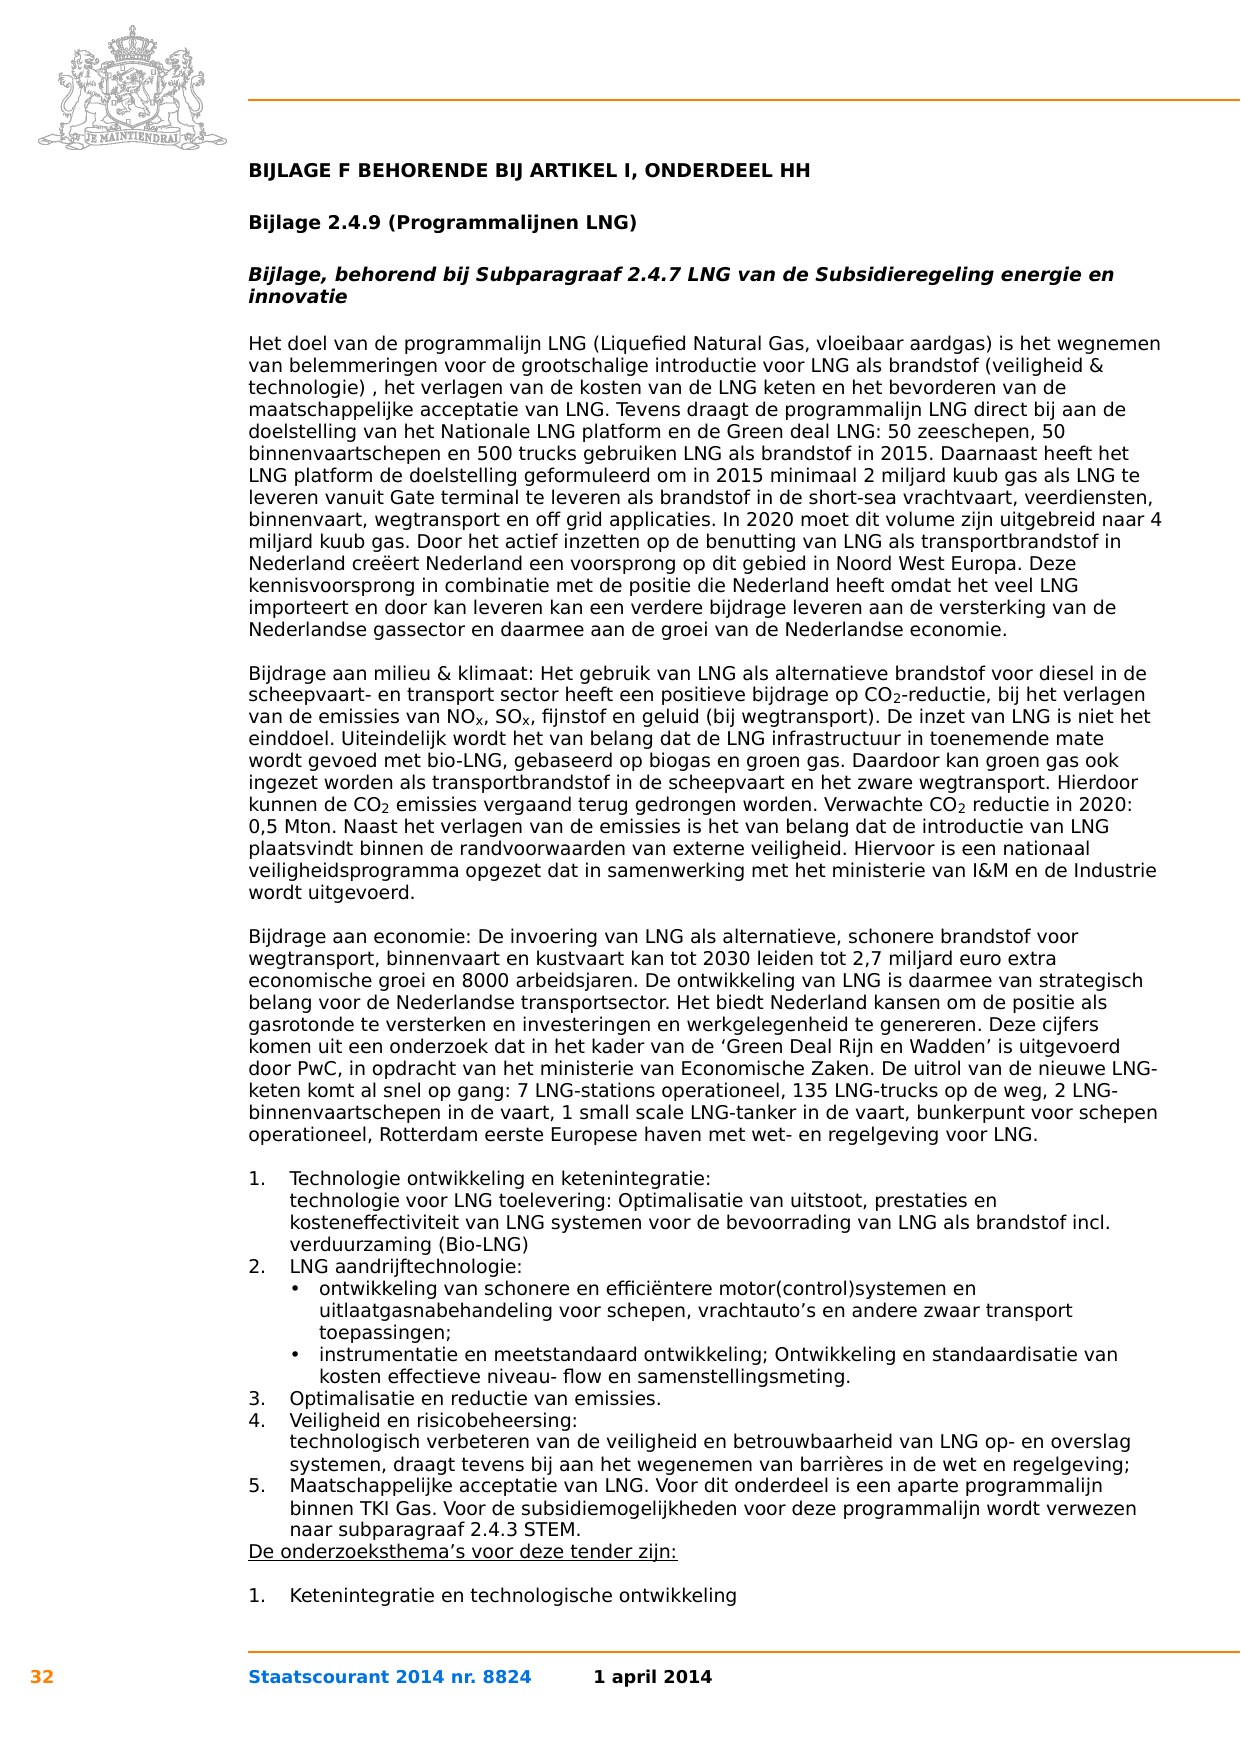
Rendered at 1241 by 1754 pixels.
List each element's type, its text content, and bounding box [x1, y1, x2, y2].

text • ontwikkeling van schonere en efficiëntere motor(control)systemen en uitlaatgasnabehandeling voor schepen, vrachtauto’s en andere zwaar transport toepassingen; [289, 1278, 1163, 1343]
text technologie voor LNG toelevering: Optimalisatie van uitstoot, prestaties en kosteneffectiviteit van LNG systemen voor de bevoorrading van LNG als brandstof incl. verduurzaming (Bio-LNG) [289, 1190, 1163, 1256]
picture [38, 25, 227, 150]
text 1. Technologie ontwikkeling en ketenintegratie: [248, 1168, 1163, 1190]
text • instrumentatie en meetstandaard ontwikkeling; Ontwikkeling en standaardisatie van kosten effectieve niveau- flow en samenstellingsmeting. [289, 1343, 1163, 1387]
text Het doel van de programmalijn LNG (Liquefied Natural Gas, vloeibaar aardgas) is het wegnemen van belemmeringen voor de grootschalige introductie voor LNG als brandstof (veiligheid & technologie) , het verlagen van de kosten van de LNG keten en het bevorderen van de maatschappelijke acceptatie van LNG. Tevens draagt de programmalijn LNG direct bij aan de doelstelling van het Nationale LNG platform en de Green deal LNG: 50 zeeschepen, 50 binnenvaartschepen en 500 trucks gebruiken LNG als brandstof in 2015. Daarnaast heeft het LNG platform de doelstelling geformuleerd om in 2015 minimaal 2 miljard kuub gas als LNG te leveren vanuit Gate terminal te leveren als brandstof in de short-sea vrachtvaart, veerdiensten, binnenvaart, wegtransport en off grid applicaties. In 2020 moet dit volume zijn uitgebreid naar 4 miljard kuub gas. Door het actief inzetten op de benutting van LNG als transportbrandstof in Nederland creëert Nederland een voorsprong op dit gebied in Noord West Europa. Deze kennisvoorsprong in combinatie met de positie die Nederland heeft omdat het veel LNG importeert en door kan leveren kan een verdere bijdrage leveren aan de versterking van de Nederlandse gassector en daarmee aan de groei van de Nederlandse economie. [248, 333, 1163, 641]
text De onderzoeksthema’s voor deze tender zijn: [248, 1541, 1163, 1563]
text 2. LNG aandrijftechnologie: [248, 1256, 1163, 1278]
subtitle BIJLAGE F BEHORENDE BIJ ARTIKEL I, ONDERDEEL HH [248, 160, 1163, 182]
subtitle Bijlage, behorend bij Subparagraaf 2.4.7 LNG van de Subsidieregeling energie en innovatie [248, 264, 1163, 308]
text technologisch verbeteren van de veiligheid en betrouwbaarheid van LNG op- en overslag systemen, draagt tevens bij aan het wegenemen van barrières in de wet en regelgeving; [289, 1431, 1163, 1475]
text 4. Veiligheid en risicobeheersing: [248, 1409, 1163, 1431]
subtitle Bijlage 2.4.9 (Programmalijnen LNG) [248, 212, 1163, 234]
text 3. Optimalisatie en reductie van emissies. [248, 1387, 1163, 1409]
text Bijdrage aan milieu & klimaat: Het gebruik van LNG als alternatieve brandstof voor diesel in de scheepvaart- en transport sector heeft een positieve bijdrage op CO2-reductie, bij het verlagen van de emissies van NOx, SOx, fijnstof en geluid (bij wegtransport). De inzet van LNG is niet het einddoel. Uiteindelijk wordt het van belang dat de LNG infrastructuur in toenemende mate wordt gevoed met bio-LNG, gebaseerd op biogas en groen gas. Daardoor kan groen gas ook ingezet worden als transportbrandstof in de scheepvaart en het zware wegtransport. Hierdoor kunnen de CO2 emissies vergaand terug gedrongen worden. Verwachte CO2 reductie in 2020: 0,5 Mton. Naast het verlagen van de emissies is het van belang dat de introductie van LNG plaatsvindt binnen de randvoorwaarden van externe veiligheid. Hiervoor is een nationaal veiligheidsprogramma opgezet dat in samenwerking met het ministerie van I&M en de Industrie wordt uitgevoerd. [248, 662, 1163, 904]
text Bijdrage aan economie: De invoering van LNG als alternatieve, schonere brandstof voor wegtransport, binnenvaart en kustvaart kan tot 2030 leiden tot 2,7 miljard euro extra economische groei en 8000 arbeidsjaren. De ontwikkeling van LNG is daarmee van strategisch belang voor de Nederlandse transportsector. Het biedt Nederland kansen om de positie als gasrotonde te versterken en investeringen en werkgelegenheid te genereren. Deze cijfers komen uit een onderzoek dat in het kader van de ‘Green Deal Rijn en Wadden’ is uitgevoerd door PwC, in opdracht van het ministerie van Economische Zaken. De uitrol van de nieuwe LNG-keten komt al snel op gang: 7 LNG-stations operationeel, 135 LNG-trucks op de weg, 2 LNG-binnenvaartschepen in de vaart, 1 small scale LNG-tanker in de vaart, bunkerpunt voor schepen operationeel, Rotterdam eerste Europese haven met wet- en regelgeving voor LNG. [248, 926, 1163, 1146]
text 1. Ketenintegratie en technologische ontwikkeling [248, 1585, 1163, 1607]
text 5. Maatschappelijke acceptatie van LNG. Voor dit onderdeel is een aparte programmalijn binnen TKI Gas. Voor de subsidiemogelijkheden voor deze programmalijn wordt verwezen naar subparagraaf 2.4.3 STEM. [248, 1475, 1163, 1541]
